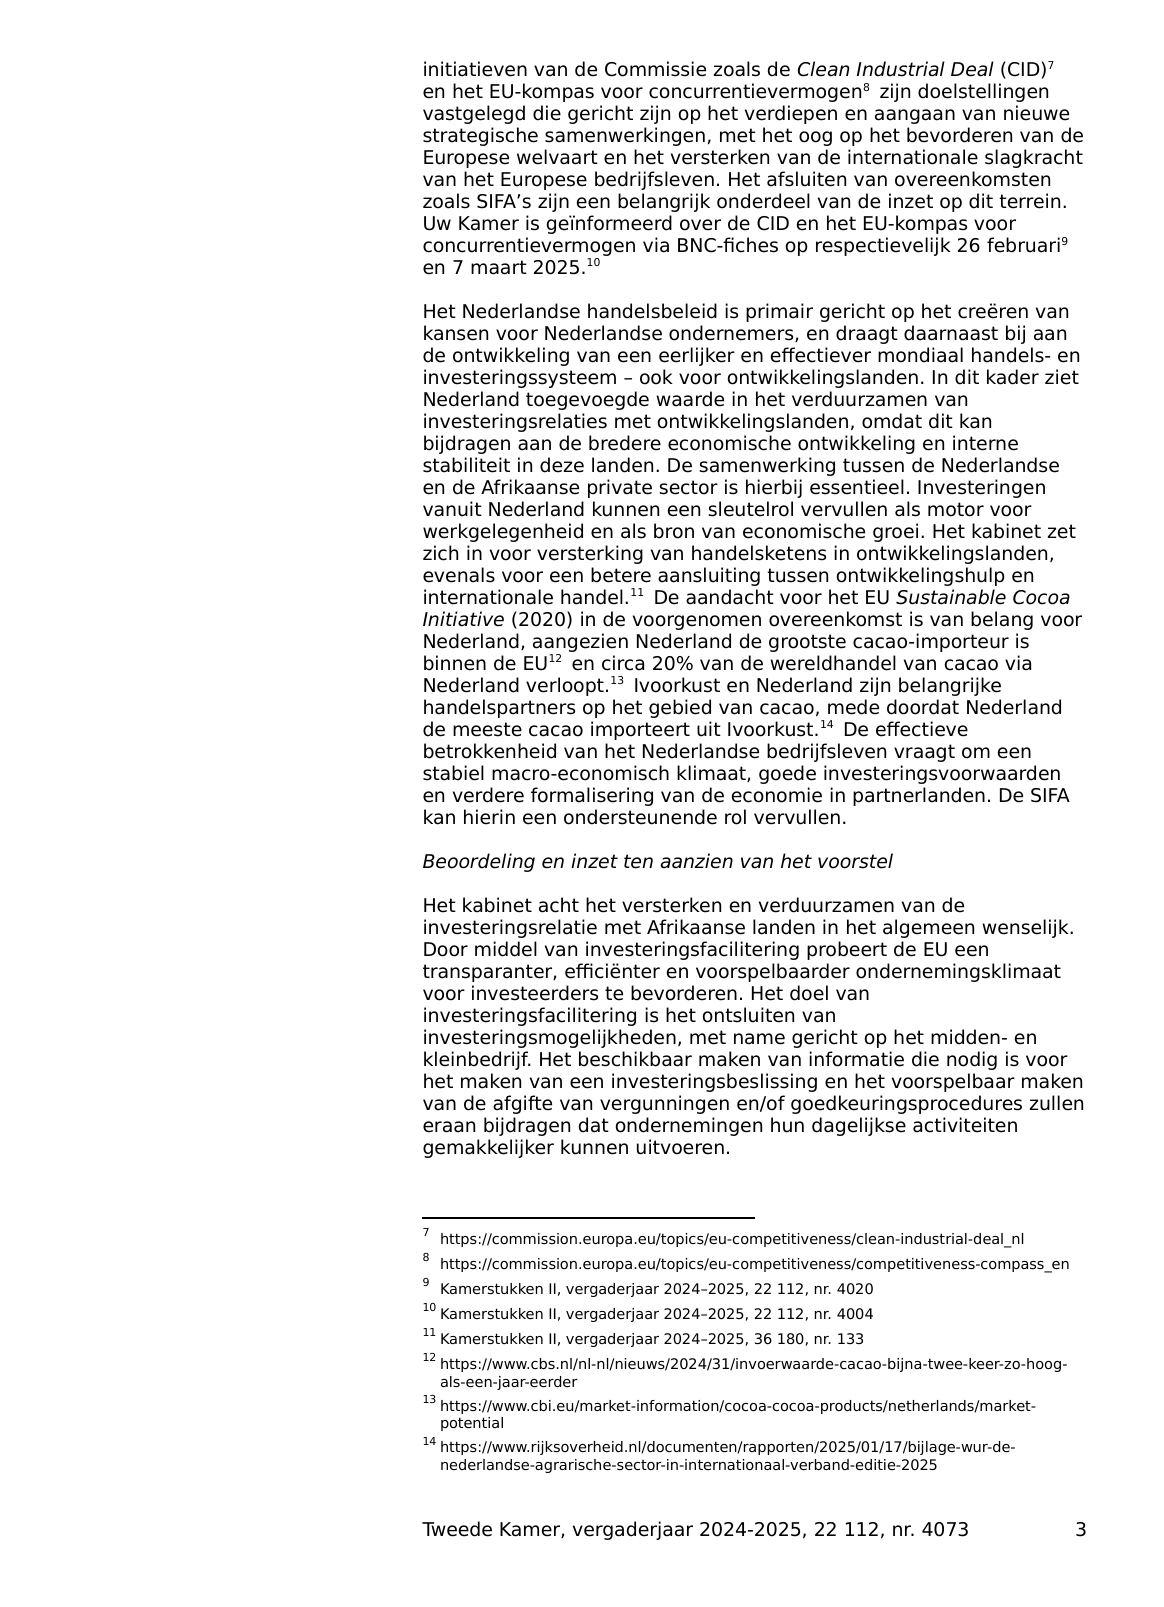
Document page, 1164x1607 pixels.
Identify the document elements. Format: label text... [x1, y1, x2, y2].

text https://www.cbi.eu/market-information/cocoa-cocoa-products/netherlands/market-potential [422, 1393, 1087, 1432]
subtitle Beoordeling en inzet ten aanzien van het voorstel [422, 851, 1087, 873]
text https://www.cbs.nl/nl-nl/nieuws/2024/31/invoerwaarde-cacao-bijna-twee-keer-zo-hoog-als-een-jaar-eerder [422, 1352, 1087, 1391]
text https://commission.europa.eu/topics/eu-competitiveness/competitiveness-compass_en [422, 1252, 1087, 1274]
text initiatieven van de Commissie zoals de Clean Industrial Deal (CID) en het EU-kompas voor concurrentievermogen zijn doelstellingen vastgelegd die gericht zijn op het verdiepen en aangaan van nieuwe strategische samenwerkingen, met het oog op het bevorderen van de Europese welvaart en het versterken van de internationale slagkracht van het Europese bedrijfsleven. Het afsluiten van overeenkomsten zoals SIFA’s zijn een belangrijk onderdeel van de inzet op dit terrein. Uw Kamer is geïnformeerd over de CID en het EU-kompas voor concurrentievermogen via BNC-fiches op respectievelijk 26 februari en 7 maart 2025. [422, 59, 1087, 279]
text https://www.rijksoverheid.nl/documenten/rapporten/2025/01/17/bijlage-wur-de-nederlandse-agrarische-sector-in-internationaal-verband-editie-2025 [422, 1435, 1087, 1474]
text Kamerstukken II, vergaderjaar 2024–2025, 22 112, nr. 4020 [422, 1277, 1087, 1299]
text https://commission.europa.eu/topics/eu-competitiveness/clean-industrial-deal_nl [422, 1227, 1087, 1249]
text Kamerstukken II, vergaderjaar 2024–2025, 22 112, nr. 4004 [422, 1302, 1087, 1324]
text Het kabinet acht het versterken en verduurzamen van de investeringsrelatie met Afrikaanse landen in het algemeen wenselijk. Door middel van investeringsfacilitering probeert de EU een transparanter, efficiënter en voorspelbaarder ondernemingsklimaat voor investeerders te bevorderen. Het doel van investeringsfacilitering is het ontsluiten van investeringsmogelijkheden, met name gericht op het midden- en kleinbedrijf. Het beschikbaar maken van informatie die nodig is voor het maken van een investeringsbeslissing en het voorspelbaar maken van de afgifte van vergunningen en/of goedkeuringsprocedures zullen eraan bijdragen dat ondernemingen hun dagelijkse activiteiten gemakkelijker kunnen uitvoeren. [422, 895, 1087, 1159]
text Kamerstukken II, vergaderjaar 2024–2025, 36 180, nr. 133 [422, 1327, 1087, 1349]
text Het Nederlandse handelsbeleid is primair gericht op het creëren van kansen voor Nederlandse ondernemers, en draagt daarnaast bij aan de ontwikkeling van een eerlijker en effectiever mondiaal handels- en investeringssysteem – ook voor ontwikkelingslanden. In dit kader ziet Nederland toegevoegde waarde in het verduurzamen van investeringsrelaties met ontwikkelingslanden, omdat dit kan bijdragen aan de bredere economische ontwikkeling en interne stabiliteit in deze landen. De samenwerking tussen de Nederlandse en de Afrikaanse private sector is hierbij essentieel. Investeringen vanuit Nederland kunnen een sleutelrol vervullen als motor voor werkgelegenheid en als bron van economische groei. Het kabinet zet zich in voor versterking van handelsketens in ontwikkelingslanden, evenals voor een betere aansluiting tussen ontwikkelingshulp en internationale handel. De aandacht voor het EU Sustainable Cocoa Initiative (2020) in de voorgenomen overeenkomst is van belang voor Nederland, aangezien Nederland de grootste cacao-importeur is binnen de EU en circa 20% van de wereldhandel van cacao via Nederland verloopt. Ivoorkust en Nederland zijn belangrijke handelspartners op het gebied van cacao, mede doordat Nederland de meeste cacao importeert uit Ivoorkust. De effectieve betrokkenheid van het Nederlandse bedrijfsleven vraagt om een stabiel macro-economisch klimaat, goede investeringsvoorwaarden en verdere formalisering van de economie in partnerlanden. De SIFA kan hierin een ondersteunende rol vervullen. [422, 301, 1087, 828]
